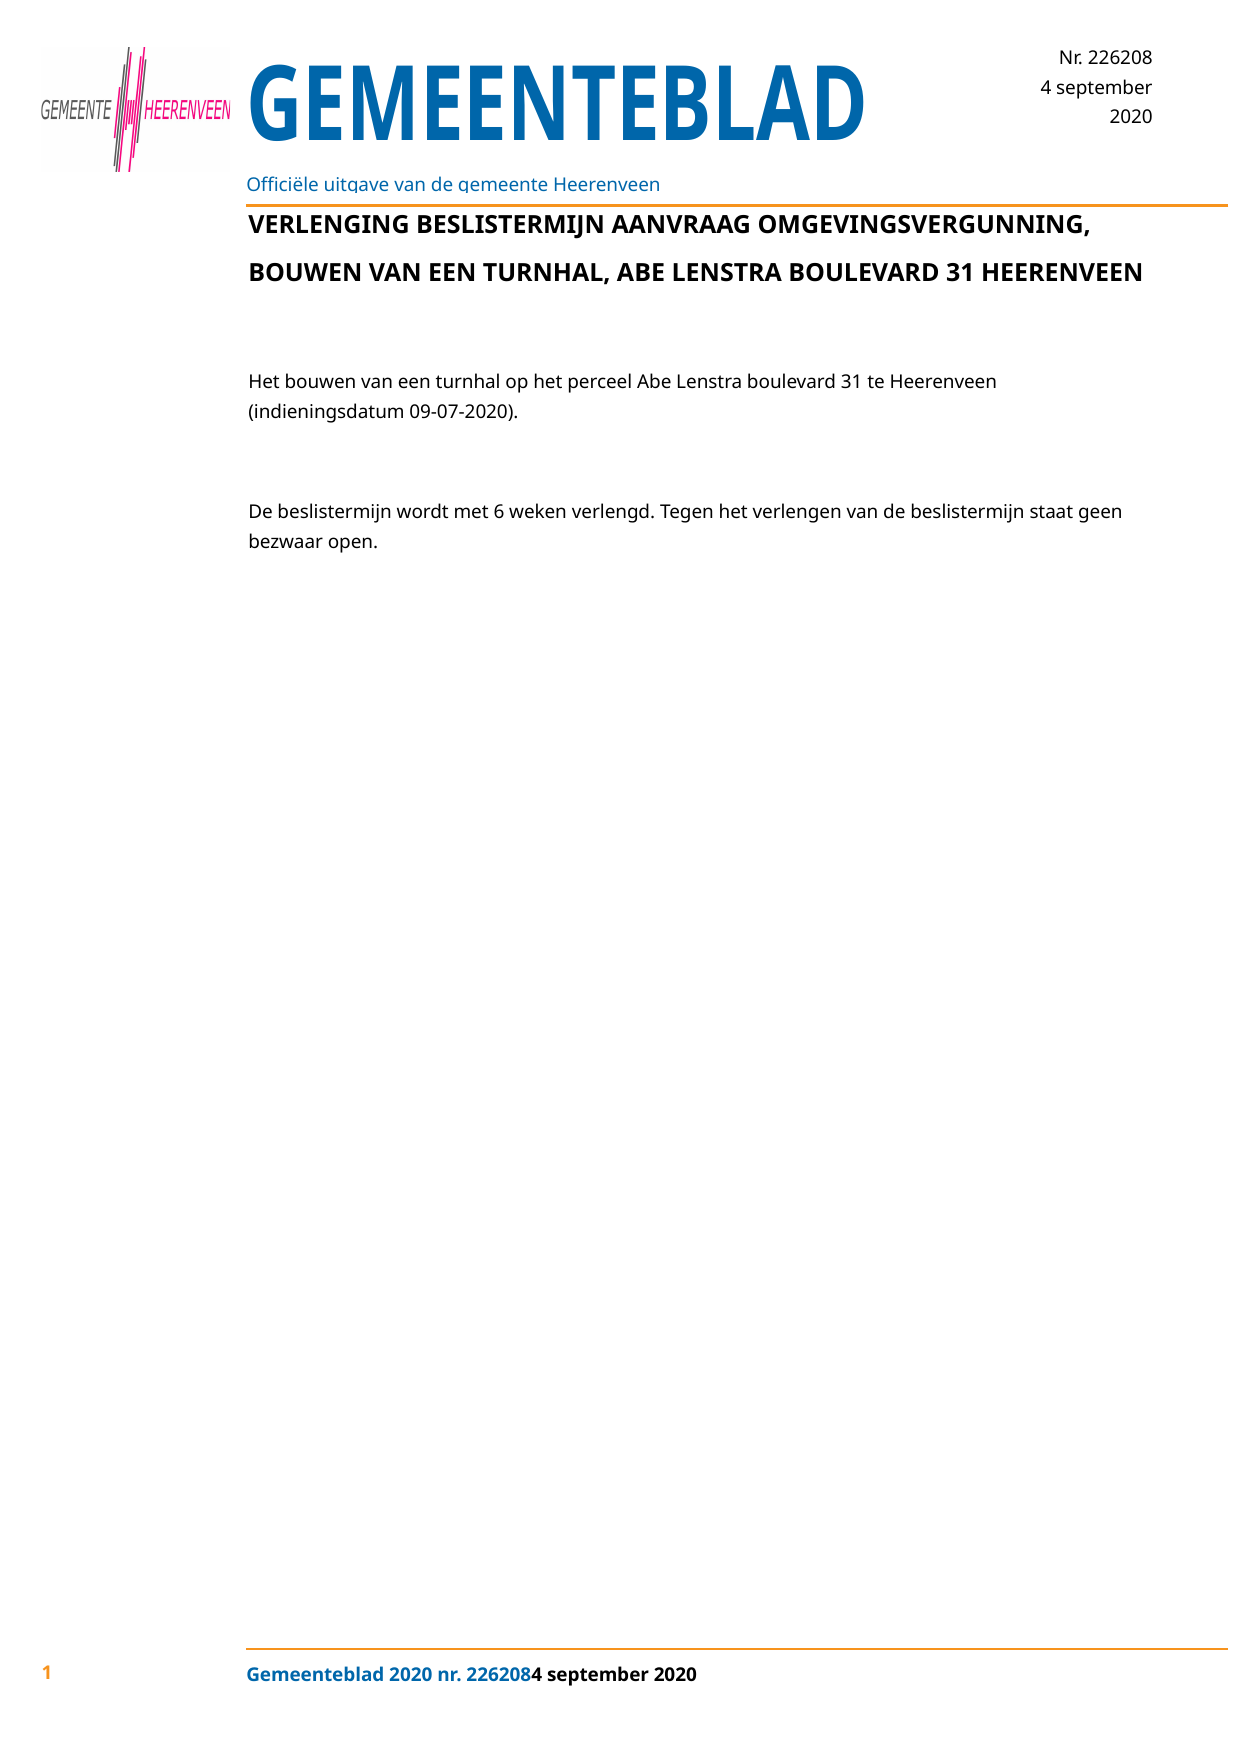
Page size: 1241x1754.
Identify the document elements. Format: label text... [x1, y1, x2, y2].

text De beslistermijn wordt met 6 weken verlengd. Tegen het verlengen van de beslistermijn staat geen bezwaar open. [248, 499, 1152, 554]
text Het bouwen van een turnhal op het perceel Abe Lenstra boulevard 31 te Heerenveen (indieningsdatum 09-07-2020). [248, 368, 1152, 424]
text VERLENGING BESLISTERMIJN AANVRAAG OMGEVINGSVERGUNNING, BOUWEN VAN EEN TURNHAL, ABE LENSTRA BOULEVARD 31 HEERENVEEN [248, 207, 1152, 288]
picture [41, 47, 231, 172]
